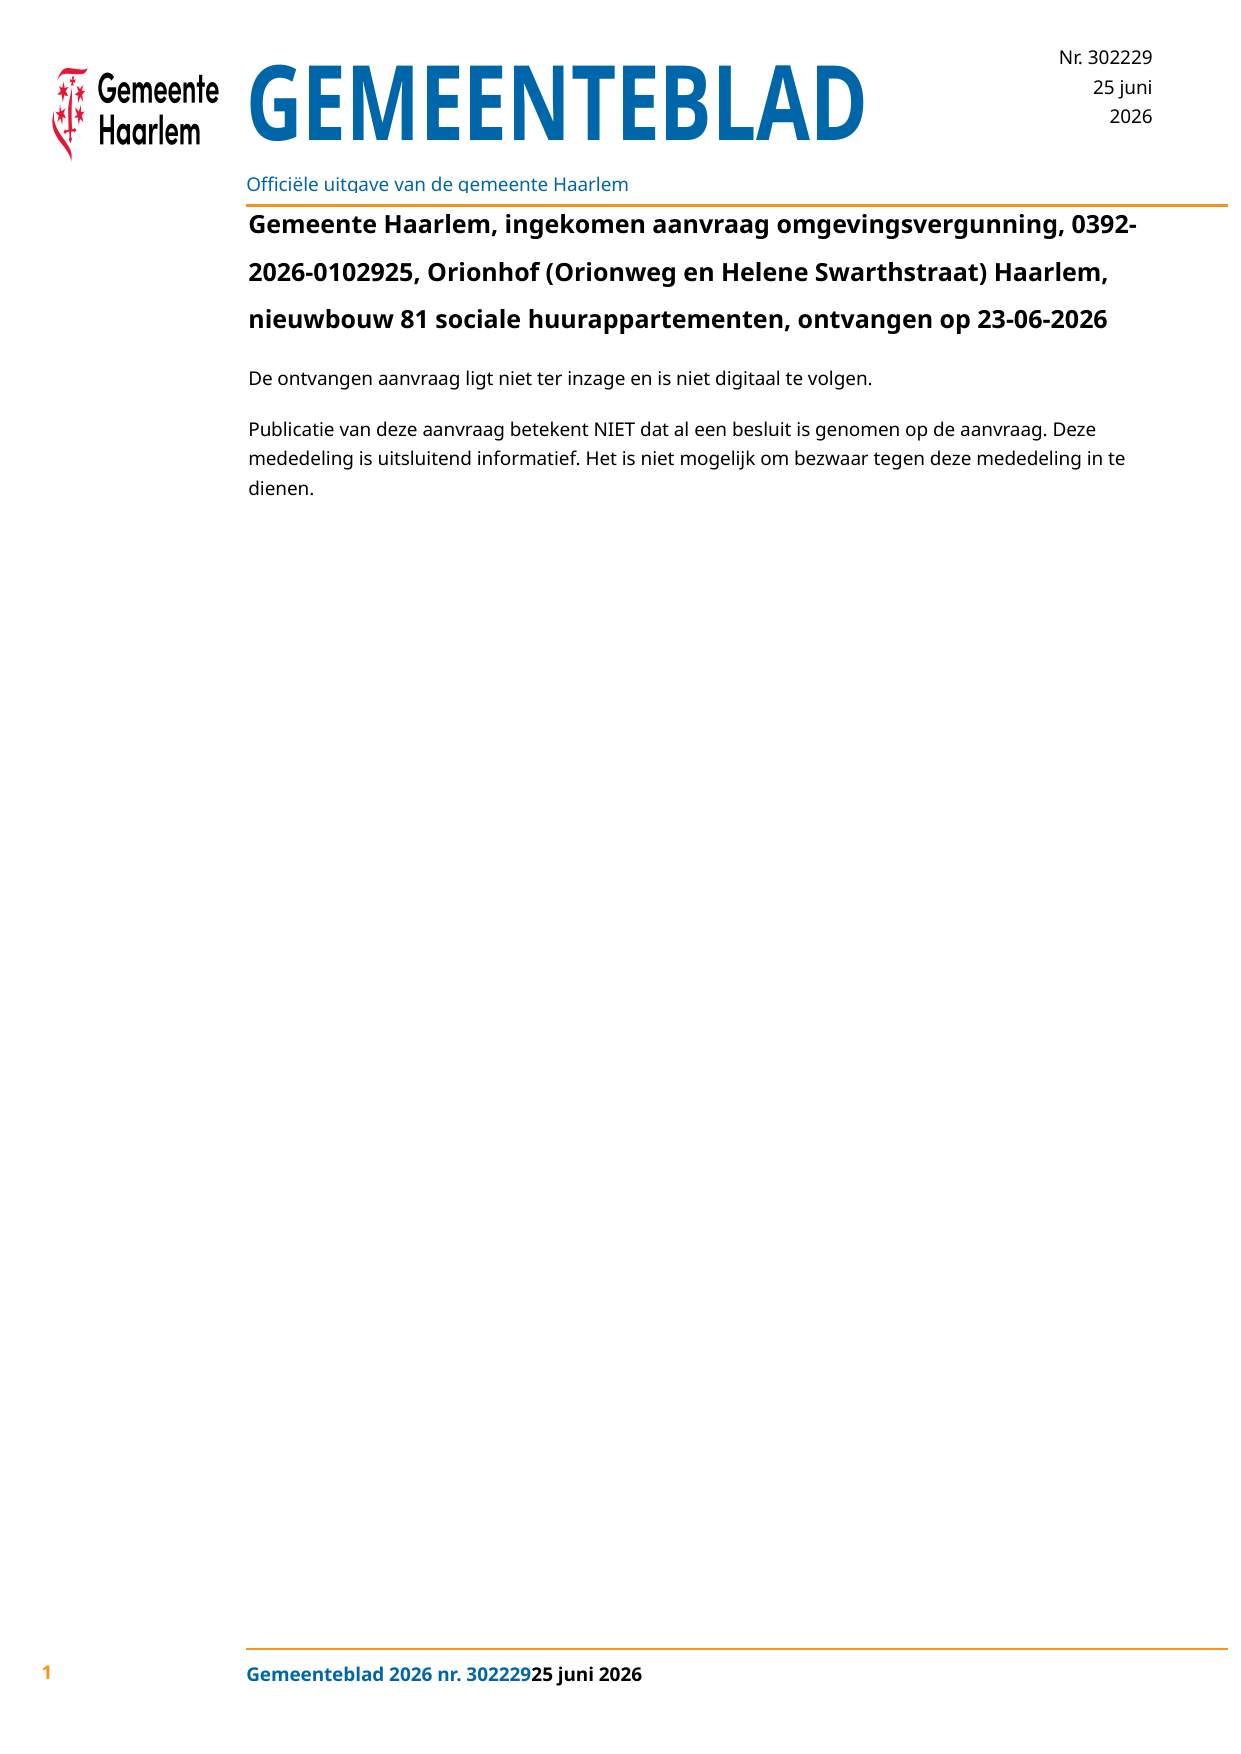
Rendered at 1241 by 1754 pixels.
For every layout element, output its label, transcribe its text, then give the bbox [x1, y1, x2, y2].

text Publicatie van deze aanvraag betekent NIET dat al een besluit is genomen op de aanvraag. Deze mededeling is uitsluitend informatief. Het is niet mogelijk om bezwaar tegen deze mededeling in te dienen. [248, 416, 1152, 501]
text De ontvangen aanvraag ligt niet ter inzage en is niet digitaal te volgen. [248, 366, 1152, 391]
picture [41, 47, 231, 172]
text Gemeente Haarlem, ingekomen aanvraag omgevingsvergunning, 0392-2026-0102925, Orionhof (Orionweg en Helene Swarthstraat) Haarlem, nieuwbouw 81 sociale huurappartementen, ontvangen op 23-06-2026 [248, 207, 1152, 336]
